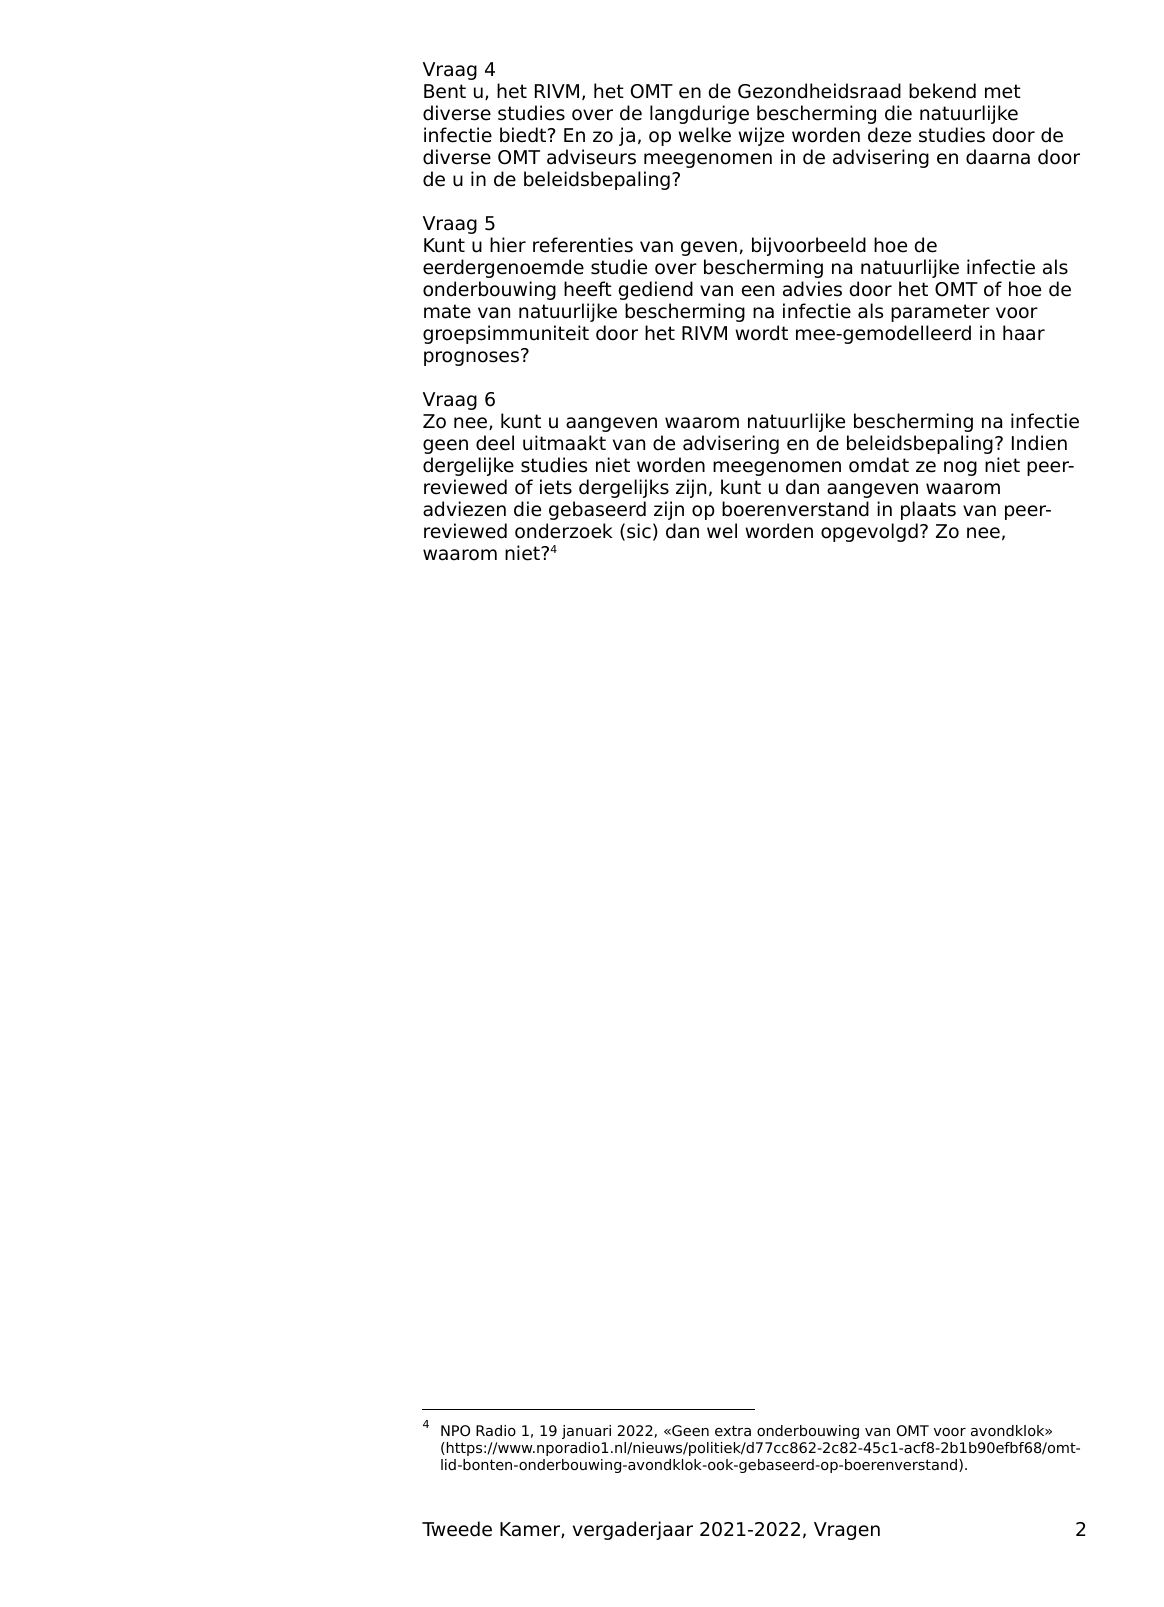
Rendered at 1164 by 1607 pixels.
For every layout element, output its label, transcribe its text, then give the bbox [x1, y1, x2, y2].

text Vraag 6 [422, 389, 1087, 411]
text Vraag 4 [422, 59, 1087, 81]
text Kunt u hier referenties van geven, bijvoorbeeld hoe de eerdergenoemde studie over bescherming na natuurlijke infectie als onderbouwing heeft gediend van een advies door het OMT of hoe de mate van natuurlijke bescherming na infectie als parameter voor groepsimmuniteit door het RIVM wordt mee-gemodelleerd in haar prognoses? [422, 235, 1087, 367]
text NPO Radio 1, 19 januari 2022, «Geen extra onderbouwing van OMT voor avondklok» (https://www.nporadio1.nl/nieuws/politiek/d77cc862-2c82-45c1-acf8-2b1b90efbf68/omt-lid-bonten-onderbouwing-avondklok-ook-gebaseerd-op-boerenverstand). [422, 1418, 1087, 1474]
text Bent u, het RIVM, het OMT en de Gezondheidsraad bekend met diverse studies over de langdurige bescherming die natuurlijke infectie biedt? En zo ja, op welke wijze worden deze studies door de diverse OMT adviseurs meegenomen in de advisering en daarna door de u in de beleidsbepaling? [422, 81, 1087, 191]
text Zo nee, kunt u aangeven waarom natuurlijke bescherming na infectie geen deel uitmaakt van de advisering en de beleidsbepaling? Indien dergelijke studies niet worden meegenomen omdat ze nog niet peer-reviewed of iets dergelijks zijn, kunt u dan aangeven waarom adviezen die gebaseerd zijn op boerenverstand in plaats van peer-reviewed onderzoek (sic) dan wel worden opgevolgd? Zo nee, waarom niet? [422, 411, 1087, 565]
text Vraag 5 [422, 213, 1087, 235]
